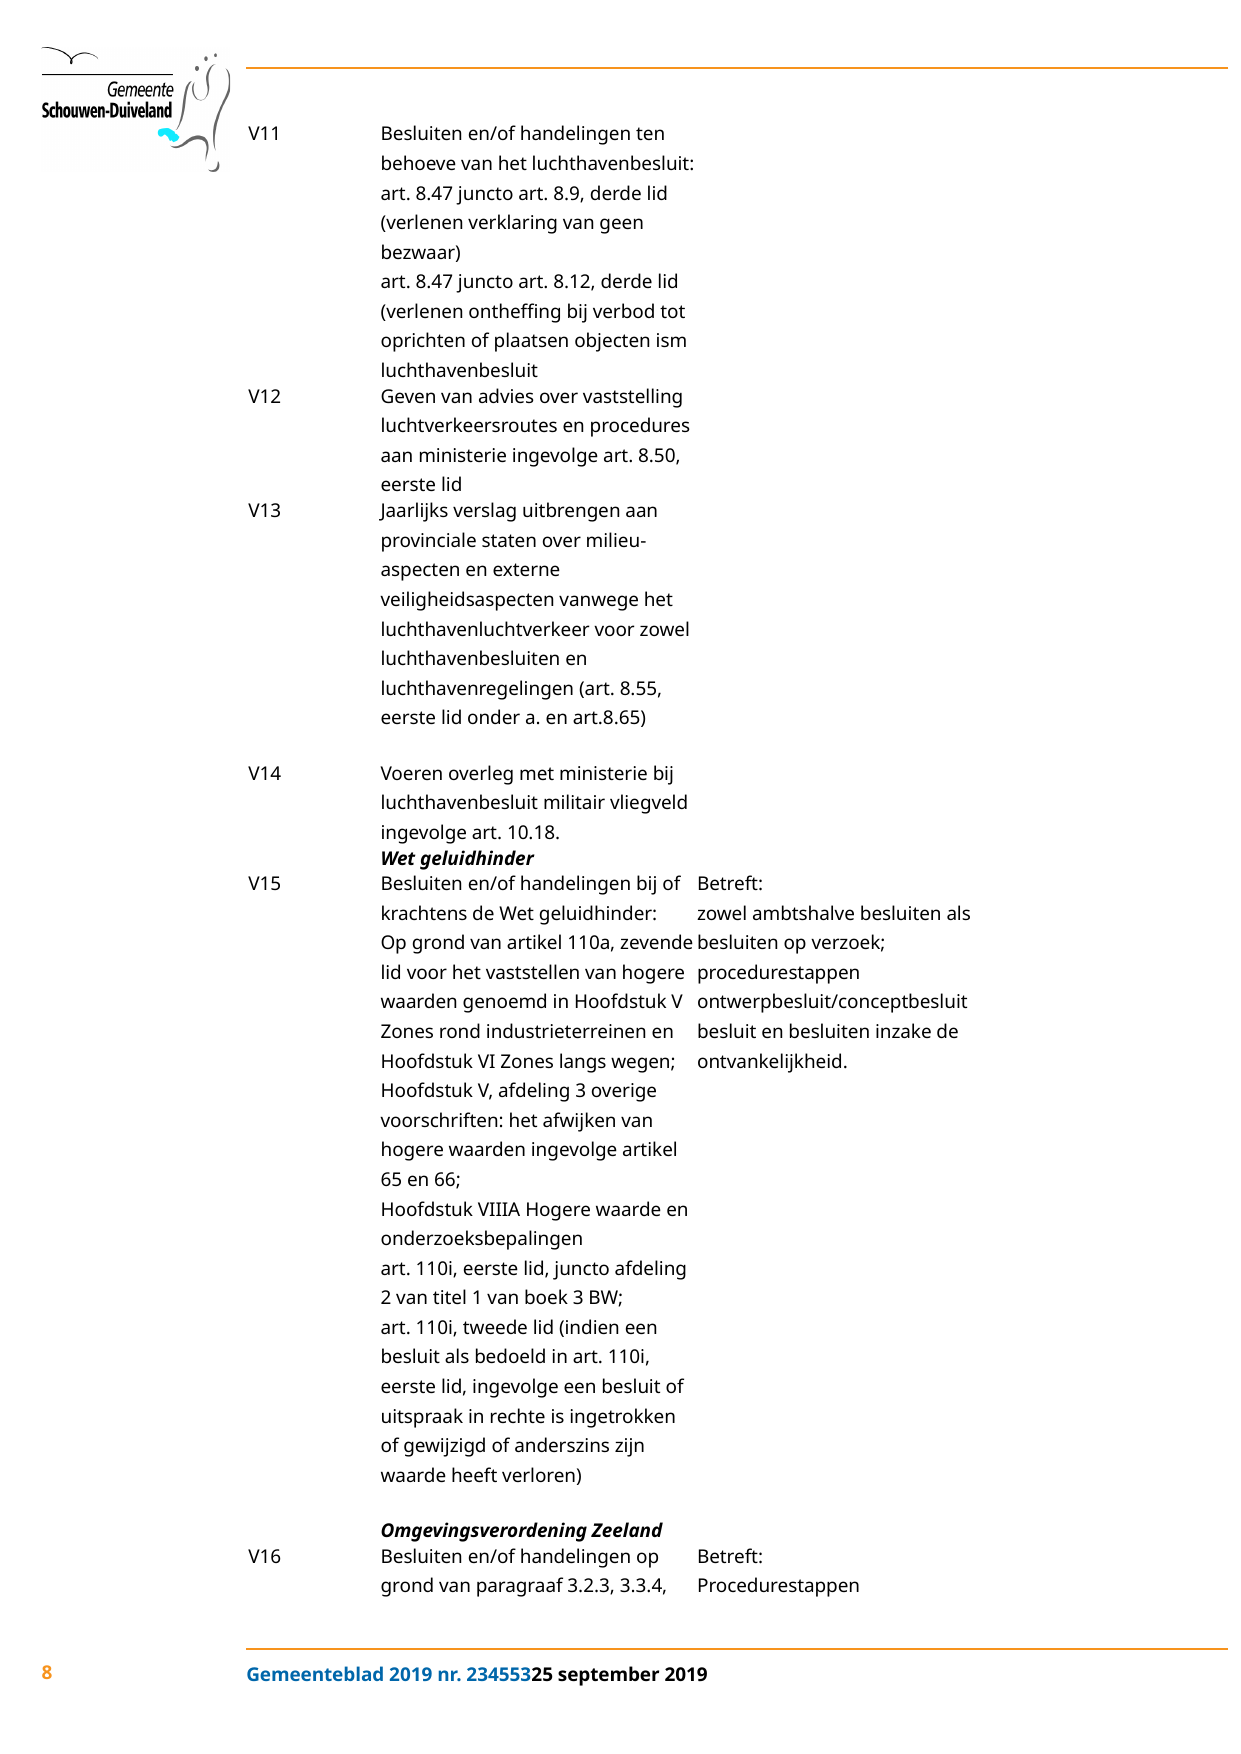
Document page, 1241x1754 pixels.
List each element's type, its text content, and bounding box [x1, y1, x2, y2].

table_cell [697, 121, 1019, 383]
table_cell [1019, 870, 1152, 1517]
table_cell V11 [248, 121, 380, 383]
table_cell [248, 1518, 380, 1543]
table_cell Geven van advies over vaststelling luchtverkeersroutes en procedures aan ministerie ingevolge art. 8.50, eerste lid [380, 383, 697, 497]
table_cell Jaarlijks verslag uitbrengen aan provinciale staten over milieu-aspecten en externe veiligheidsaspecten vanwege het luchthavenluchtverkeer voor zowel luchthavenbesluiten en luchthavenregelingen (art. 8.55, eerste lid onder a. en art.8.65) [380, 498, 697, 760]
table_cell Voeren overleg met ministerie bij luchthavenbesluit militair vliegveld ingevolge art. 10.18. [380, 760, 697, 845]
table_cell Besluiten en/of handelingen bij of krachtens de Wet geluidhinder: Op grond van artikel 110a, zevende lid voor het vaststellen van hogere waarden genoemd in Hoofdstuk V Zones rond industrieterreinen en Hoofdstuk VI Zones langs wegen; Hoofdstuk V, afdeling 3 overige voorschriften: het afwijken van hogere waarden ingevolge artikel 65 en 66; Hoofdstuk VIIIA Hogere waarde en onderzoeksbepalingen art. 110i, eerste lid, juncto afdeling 2 van titel 1 van boek 3 BW; art. 110i, tweede lid (indien een besluit als bedoeld in art. 110i, eerste lid, ingevolge een besluit of uitspraak in rechte is ingetrokken of gewijzigd of anderszins zijn waarde heeft verloren) [380, 870, 697, 1517]
table_cell [380, 95, 697, 121]
table_cell Wet geluidhinder [380, 845, 697, 870]
table_cell Besluiten en/of handelingen ten behoeve van het luchthavenbesluit: art. 8.47 juncto art. 8.9, derde lid (verlenen verklaring van geen bezwaar) art. 8.47 juncto art. 8.12, derde lid (verlenen ontheffing bij verbod tot oprichten of plaatsen objecten ism luchthavenbesluit [380, 121, 697, 383]
table_cell [697, 498, 1019, 760]
table_cell [1019, 1543, 1152, 1598]
table_cell V16 [248, 1543, 380, 1598]
table_cell Betreft: Procedurestappen [697, 1543, 1019, 1598]
table_cell [697, 760, 1019, 845]
table_cell [1019, 1518, 1152, 1543]
table_cell V14 [248, 760, 380, 845]
table_cell Betreft: zowel ambtshalve besluiten als besluiten op verzoek; procedurestappen ontwerpbesluit/conceptbesluit besluit en besluiten inzake de ontvankelijkheid. [697, 870, 1019, 1517]
table_cell Omgevingsverordening Zeeland [380, 1518, 697, 1543]
table_cell V12 [248, 383, 380, 497]
table_cell [1019, 498, 1152, 760]
table_cell [697, 845, 1019, 870]
table_cell V13 [248, 498, 380, 760]
table_cell [1019, 760, 1152, 845]
table_cell Besluiten en/of handelingen op grond van paragraaf 3.2.3, 3.3.4, [380, 1543, 697, 1598]
table_cell [1019, 95, 1152, 121]
table_cell [1019, 121, 1152, 383]
table_cell [1019, 845, 1152, 870]
table_cell [248, 95, 380, 121]
picture [41, 47, 231, 172]
table_cell [697, 383, 1019, 497]
table_cell [1019, 383, 1152, 497]
table_cell [697, 1518, 1019, 1543]
table_cell V15 [248, 870, 380, 1517]
table_cell [248, 845, 380, 870]
